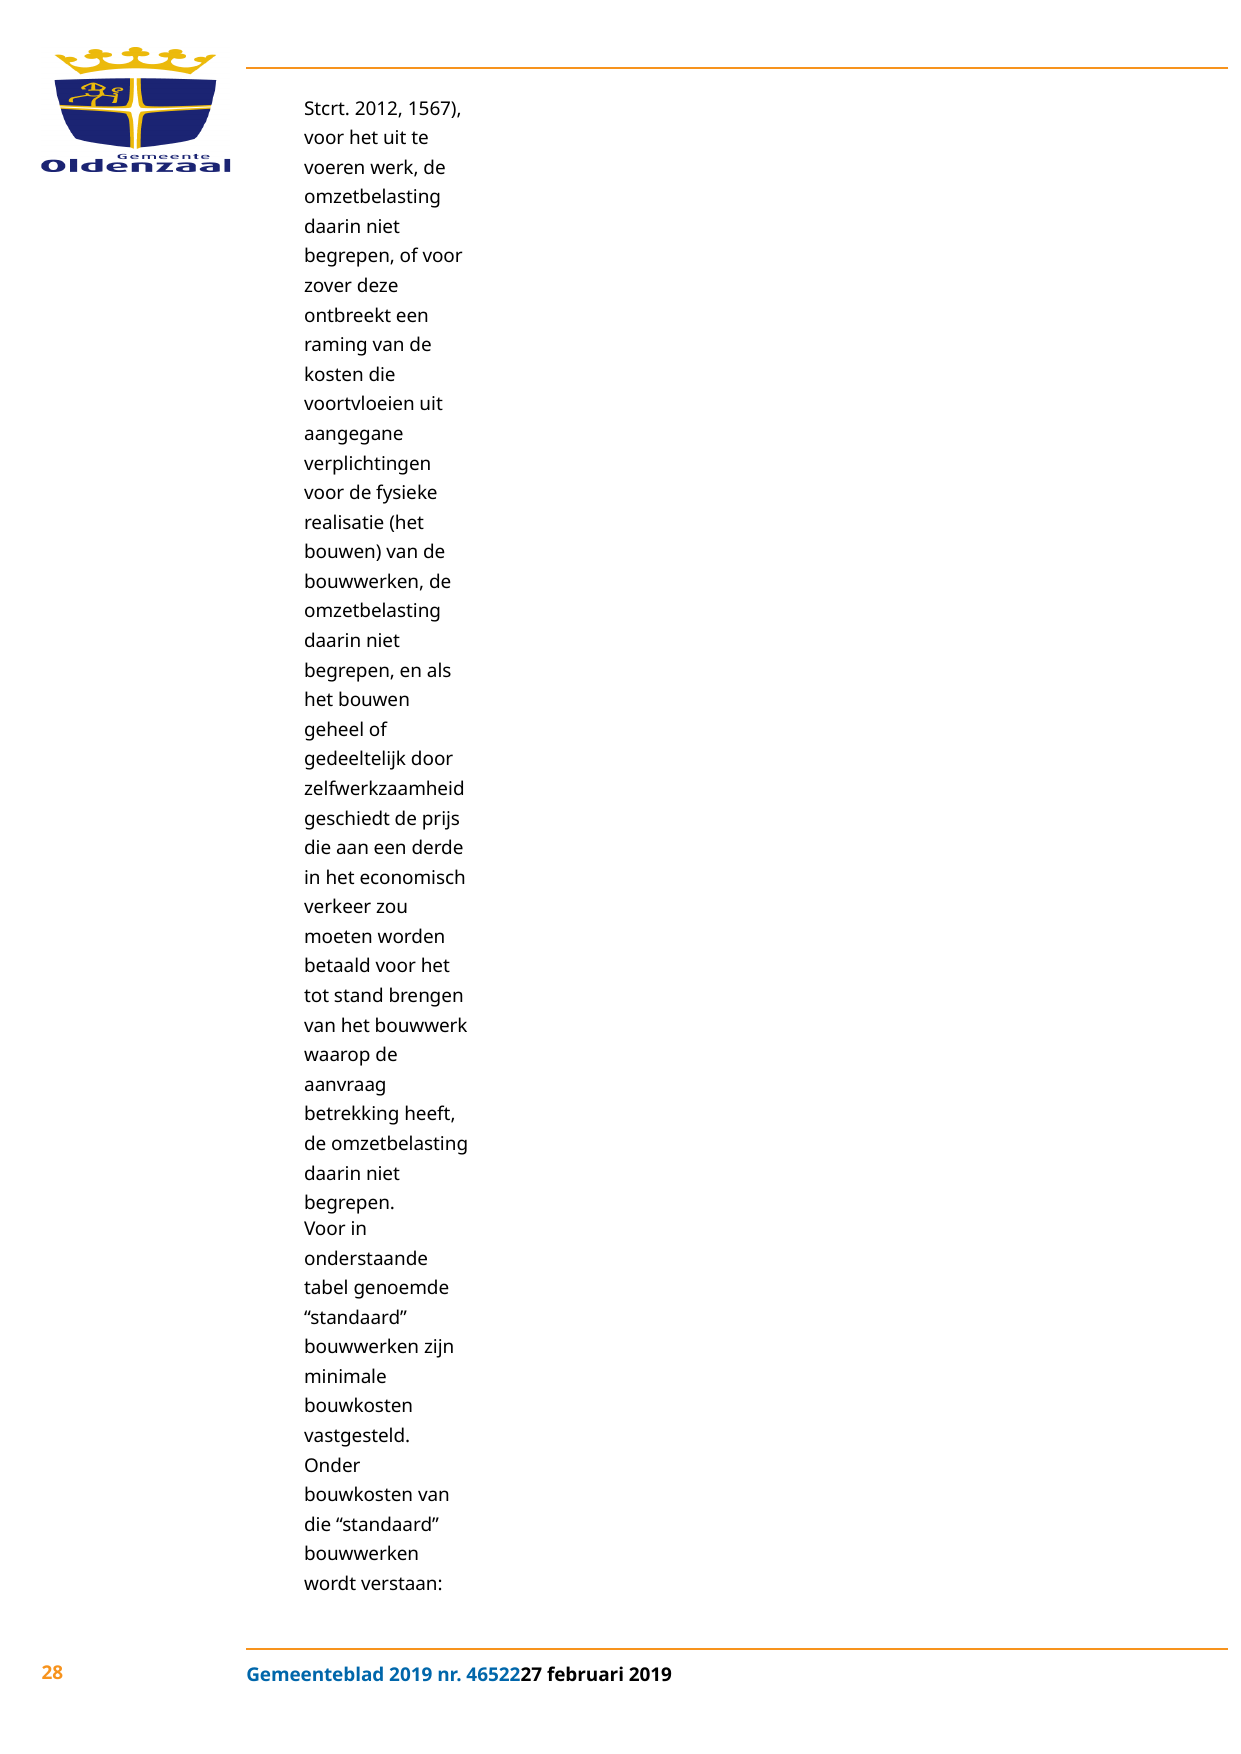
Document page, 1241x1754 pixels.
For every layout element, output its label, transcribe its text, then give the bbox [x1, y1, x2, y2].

table_cell [760, 95, 816, 1215]
table_cell [705, 95, 760, 1215]
table_cell [537, 1215, 593, 1596]
table_cell [593, 95, 649, 1215]
table_cell [649, 1215, 704, 1596]
table_cell [469, 95, 537, 1215]
table_cell [537, 95, 593, 1215]
table_cell [705, 1215, 760, 1596]
table_cell [593, 1215, 649, 1596]
picture [41, 47, 231, 172]
table_cell Stcrt. 2012, 1567), voor het uit te voeren werk, de omzetbelasting daarin niet begrepen, of voor zover deze ontbreekt een raming van de kosten die voortvloeien uit aangegane verplichtingen voor de fysieke realisatie (het bouwen) van de bouwwerken, de omzetbelasting daarin niet begrepen, en als het bouwen geheel of gedeeltelijk door zelfwerkzaamheid geschiedt de prijs die aan een derde in het economisch verkeer zou moeten worden betaald voor het tot stand brengen van het bouwwerk waarop de aanvraag betrekking heeft, de omzetbelasting daarin niet begrepen. [304, 95, 469, 1215]
table_cell Voor in onderstaande tabel genoemde “standaard” bouwwerken zijn minimale bouwkosten vastgesteld. Onder bouwkosten van die “standaard” bouwwerken wordt verstaan: [304, 1215, 469, 1596]
table_cell [649, 95, 704, 1215]
table_cell [760, 1215, 816, 1596]
table_cell [469, 1215, 537, 1596]
table_cell [248, 1215, 304, 1596]
table_cell [248, 95, 304, 1215]
